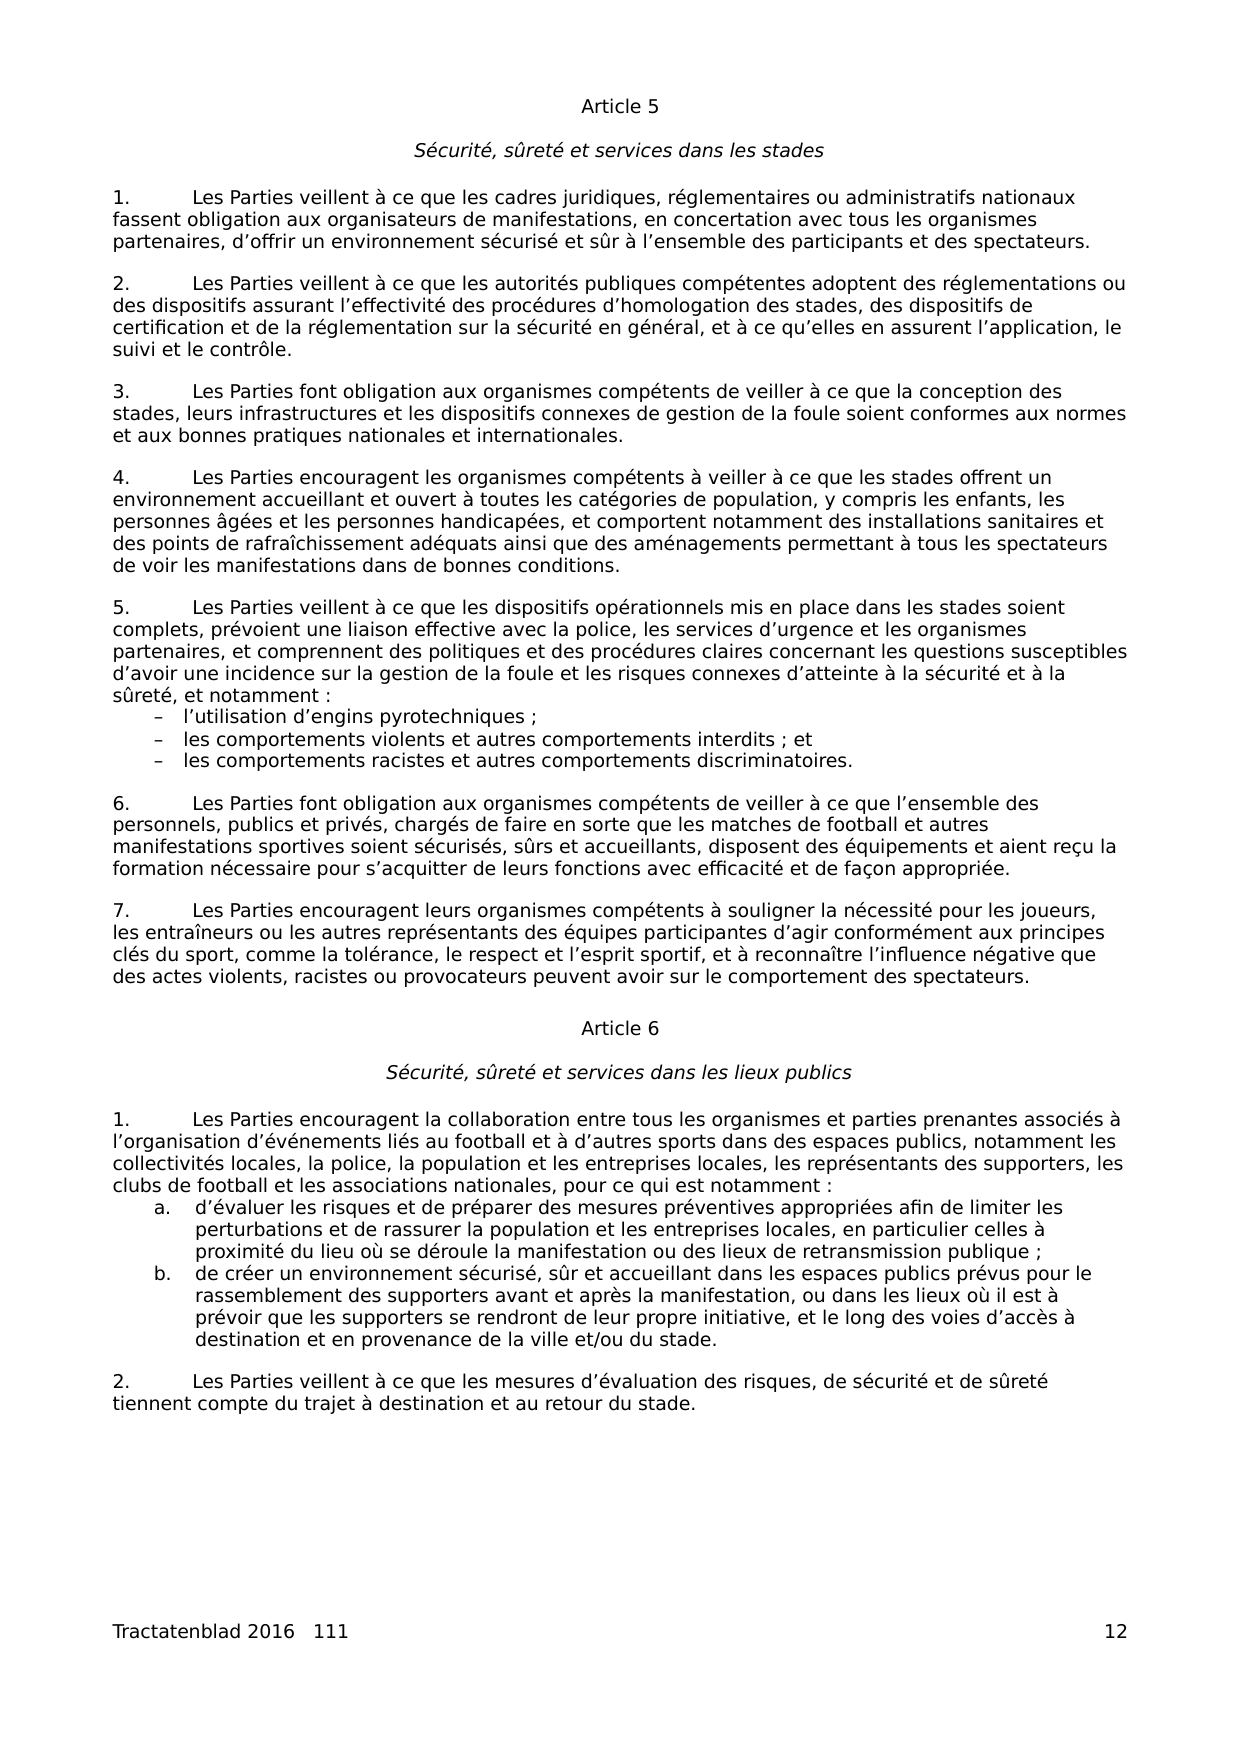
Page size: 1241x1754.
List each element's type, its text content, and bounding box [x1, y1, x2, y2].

text 6. Les Parties font obligation aux organismes compétents de veiller à ce que l’ensemble des personnels, publics et privés, chargés de faire en sorte que les matches de football et autres manifestations sportives soient sécurisés, sûrs et accueillants, disposent des équipements et aient reçu la formation nécessaire pour s’acquitter de leurs fonctions avec efficacité et de façon appropriée. [112, 792, 1128, 880]
text 2. Les Parties veillent à ce que les mesures d’évaluation des risques, de sécurité et de sûreté tiennent compte du trajet à destination et au retour du stade. [112, 1371, 1128, 1415]
text 4. Les Parties encouragent les organismes compétents à veiller à ce que les stades offrent un environnement accueillant et ouvert à toutes les catégories de population, y compris les enfants, les personnes âgées et les personnes handicapées, et comportent notamment des installations sanitaires et des points de rafraîchissement adéquats ainsi que des aménagements permettant à tous les spectateurs de voir les manifestations dans de bonnes conditions. [112, 467, 1128, 577]
text – les comportements violents et autres comportements interdits ; et [153, 728, 1128, 750]
text 3. Les Parties font obligation aux organismes compétents de veiller à ce que la conception des stades, leurs infrastructures et les dispositifs connexes de gestion de la foule soient conformes aux normes et aux bonnes pratiques nationales et internationales. [112, 381, 1128, 447]
text 7. Les Parties encouragent leurs organismes compétents à souligner la nécessité pour les joueurs, les entraîneurs ou les autres représentants des équipes participantes d’agir conformément aux principes clés du sport, comme la tolérance, le respect et l’esprit sportif, et à reconnaître l’influence négative que des actes violents, racistes ou provocateurs peuvent avoir sur le comportement des spectateurs. [112, 900, 1128, 988]
text 2. Les Parties veillent à ce que les autorités publiques compétentes adoptent des réglementations ou des dispositifs assurant l’effectivité des procédures d’homologation des stades, des dispositifs de certification et de la réglementation sur la sécurité en général, et à ce qu’elles en assurent l’application, le suivi et le contrôle. [112, 273, 1128, 361]
subtitle Article 6 Sécurité, sûreté et services dans les lieux publics [112, 1018, 1128, 1084]
text 5. Les Parties veillent à ce que les dispositifs opérationnels mis en place dans les stades soient complets, prévoient une liaison effective avec la police, les services d’urgence et les organismes partenaires, et comprennent des politiques et des procédures claires concernant les questions susceptibles d’avoir une incidence sur la gestion de la foule et les risques connexes d’atteinte à la sécurité et à la sûreté, et notamment : [112, 597, 1128, 706]
text a. d’évaluer les risques et de préparer des mesures préventives appropriées afin de limiter les perturbations et de rassurer la population et les entreprises locales, en particulier celles à proximité du lieu où se déroule la manifestation ou des lieux de retransmission publique ; [153, 1197, 1128, 1263]
text 1. Les Parties encouragent la collaboration entre tous les organismes et parties prenantes associés à l’organisation d’événements liés au football et à d’autres sports dans des espaces publics, notamment les collectivités locales, la police, la population et les entreprises locales, les représentants des supporters, les clubs de football et les associations nationales, pour ce qui est notamment : [112, 1109, 1128, 1197]
text b. de créer un environnement sécurisé, sûr et accueillant dans les espaces publics prévus pour le rassemblement des supporters avant et après la manifestation, ou dans les lieux où il est à prévoir que les supporters se rendront de leur propre initiative, et le long des voies d’accès à destination et en provenance de la ville et/ou du stade. [153, 1263, 1128, 1351]
text – les comportements racistes et autres comportements discriminatoires. [153, 750, 1128, 772]
subtitle Article 5 Sécurité, sûreté et services dans les stades [112, 96, 1128, 162]
text 1. Les Parties veillent à ce que les cadres juridiques, réglementaires ou administratifs nationaux fassent obligation aux organisateurs de manifestations, en concertation avec tous les organismes partenaires, d’offrir un environnement sécurisé et sûr à l’ensemble des participants et des spectateurs. [112, 187, 1128, 253]
text – l’utilisation d’engins pyrotechniques ; [153, 706, 1128, 728]
